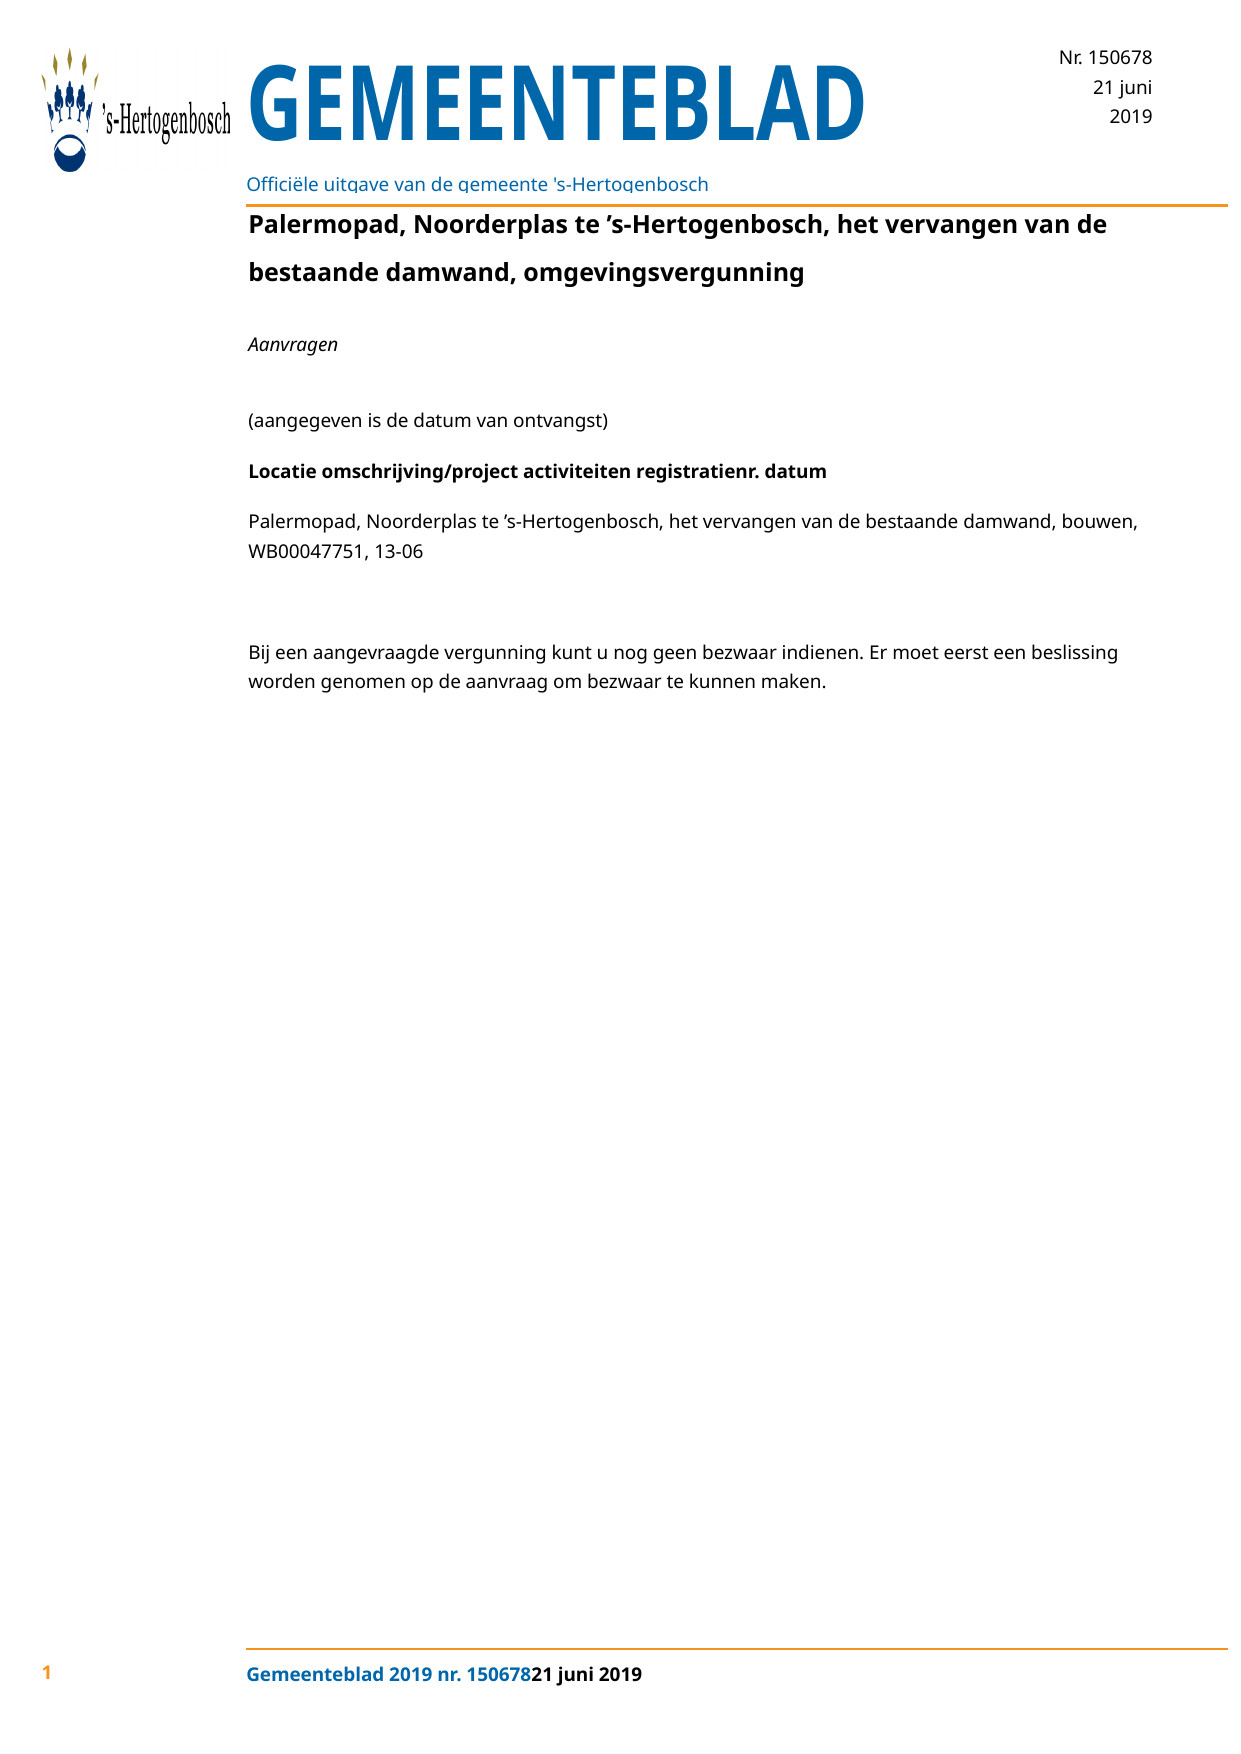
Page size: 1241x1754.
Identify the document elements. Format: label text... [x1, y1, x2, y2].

text Palermopad, Noorderplas te ’s-Hertogenbosch, het vervangen van de bestaande damwand, bouwen, WB00047751, 13-06 [248, 508, 1152, 564]
text Locatie omschrijving/project activiteiten registratienr. datum [248, 458, 1152, 484]
text (aangegeven is de datum van ontvangst) [248, 408, 1152, 433]
text Aanvragen [248, 331, 1152, 357]
picture [41, 47, 231, 172]
text Palermopad, Noorderplas te ’s-Hertogenbosch, het vervangen van de bestaande damwand, omgevingsvergunning [248, 207, 1152, 288]
text Bij een aangevraagde vergunning kunt u nog geen bezwaar indienen. Er moet eerst een beslissing worden genomen op de aanvraag om bezwaar te kunnen maken. [248, 639, 1152, 694]
